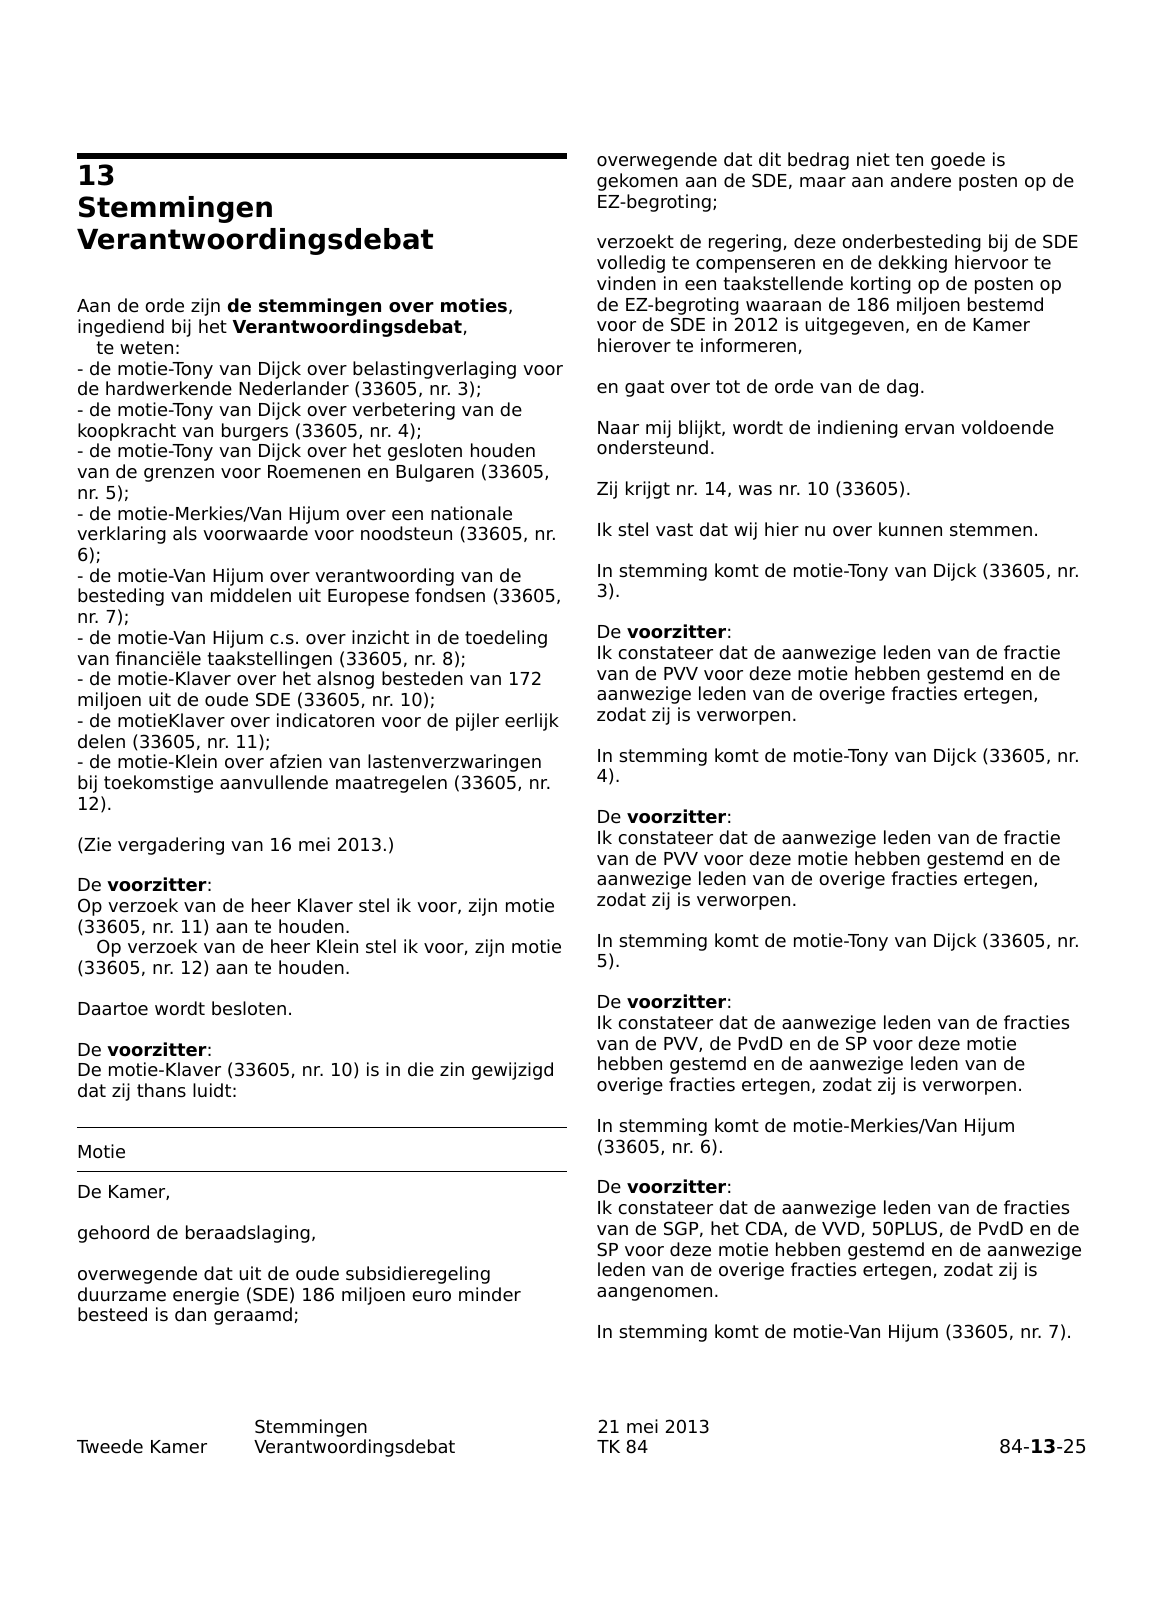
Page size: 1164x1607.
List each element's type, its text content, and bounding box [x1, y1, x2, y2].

text en gaat over tot de orde van de dag. [596, 377, 1087, 397]
text De motie-Klaver (33605, nr. 10) is in die zin gewijzigd dat zij thans luidt: [77, 1060, 567, 1102]
text In stemming komt de motie-Merkies/Van Hijum (33605, nr. 6). [596, 1116, 1087, 1157]
text De voorzitter: [596, 807, 1087, 828]
text Op verzoek van de heer Klein stel ik voor, zijn motie (33605, nr. 12) aan te houden. [77, 937, 567, 979]
text In stemming komt de motie-Van Hijum (33605, nr. 7). [596, 1322, 1087, 1342]
text te weten: [77, 338, 567, 358]
text In stemming komt de motie-Tony van Dijck (33605, nr. 3). [596, 560, 1087, 602]
text In stemming komt de motie-Tony van Dijck (33605, nr. 4). [596, 746, 1087, 787]
text (Zie vergadering van 16 mei 2013.) [77, 834, 567, 855]
text Ik constateer dat de aanwezige leden van de fractie van de PVV voor deze motie hebben gestemd en de aanwezige leden van de overige fracties ertegen, zodat zij is verworpen. [596, 828, 1087, 911]
text In stemming komt de motie-Tony van Dijck (33605, nr. 5). [596, 931, 1087, 972]
text - de motie-Tony van Dijck over verbetering van de koopkracht van burgers (33605, nr. 4); [77, 400, 567, 441]
text overwegende dat dit bedrag niet ten goede is gekomen aan de SDE, maar aan andere posten op de EZ-begroting; [596, 150, 1087, 212]
text - de motie-Klein over afzien van lastenverzwaringen bij toekomstige aanvullende maatregelen (33605, nr. 12). [77, 752, 567, 814]
text gehoord de beraadslaging, [77, 1223, 567, 1244]
text - de motie-Klaver over het alsnog besteden van 172 miljoen uit de oude SDE (33605, nr. 10); [77, 669, 567, 711]
text Op verzoek van de heer Klaver stel ik voor, zijn motie (33605, nr. 11) aan te houden. [77, 896, 567, 937]
text Ik stel vast dat wij hier nu over kunnen stemmen. [596, 520, 1087, 540]
text - de motie-Tony van Dijck over het gesloten houden van de grenzen voor Roemenen en Bulgaren (33605, nr. 5); [77, 441, 567, 503]
text De voorzitter: [77, 1039, 567, 1060]
text - de motie-Van Hijum over verantwoording van de besteding van middelen uit Europese fondsen (33605, nr. 7); [77, 566, 567, 628]
text overwegende dat uit de oude subsidieregeling duurzame energie (SDE) 186 miljoen euro minder besteed is dan geraamd; [77, 1264, 567, 1326]
text verzoekt de regering, deze onderbesteding bij de SDE volledig te compenseren en de dekking hiervoor te vinden in een taakstellende korting op de posten op de EZ-begroting waaraan de 186 miljoen bestemd voor de SDE in 2012 is uitgegeven, en de Kamer hierover te informeren, [596, 232, 1087, 357]
title 13 Stemmingen Verantwoordingsdebat [77, 159, 567, 256]
text Zij krijgt nr. 14, was nr. 10 (33605). [596, 479, 1087, 500]
text De voorzitter: [596, 992, 1087, 1013]
text Aan de orde zijn de stemmingen over moties, ingediend bij het Verantwoordingsdebat, [77, 296, 567, 338]
text De Kamer, [77, 1182, 567, 1203]
text - de motie-Tony van Dijck over belastingverlaging voor de hardwerkende Nederlander (33605, nr. 3); [77, 358, 567, 400]
text Ik constateer dat de aanwezige leden van de fracties van de PVV, de PvdD en de SP voor deze motie hebben gestemd en de aanwezige leden van de overige fracties ertegen, zodat zij is verworpen. [596, 1013, 1087, 1096]
text Motie [77, 1142, 567, 1162]
text De voorzitter: [596, 622, 1087, 643]
text Ik constateer dat de aanwezige leden van de fracties van de SGP, het CDA, de VVD, 50PLUS, de PvdD en de SP voor deze motie hebben gestemd en de aanwezige leden van de overige fracties ertegen, zodat zij is aangenomen. [596, 1198, 1087, 1302]
text De voorzitter: [77, 875, 567, 896]
text Naar mij blijkt, wordt de indiening ervan voldoende ondersteund. [596, 417, 1087, 459]
text - de motieKlaver over indicatoren voor de pijler eerlijk delen (33605, nr. 11); [77, 711, 567, 752]
text De voorzitter: [596, 1177, 1087, 1198]
text - de motie-Van Hijum c.s. over inzicht in de toedeling van financiële taakstellingen (33605, nr. 8); [77, 628, 567, 669]
text Daartoe wordt besloten. [77, 999, 567, 1019]
text - de motie-Merkies/Van Hijum over een nationale verklaring als voorwaarde voor noodsteun (33605, nr. 6); [77, 503, 567, 566]
text Ik constateer dat de aanwezige leden van de fractie van de PVV voor deze motie hebben gestemd en de aanwezige leden van de overige fracties ertegen, zodat zij is verworpen. [596, 643, 1087, 726]
